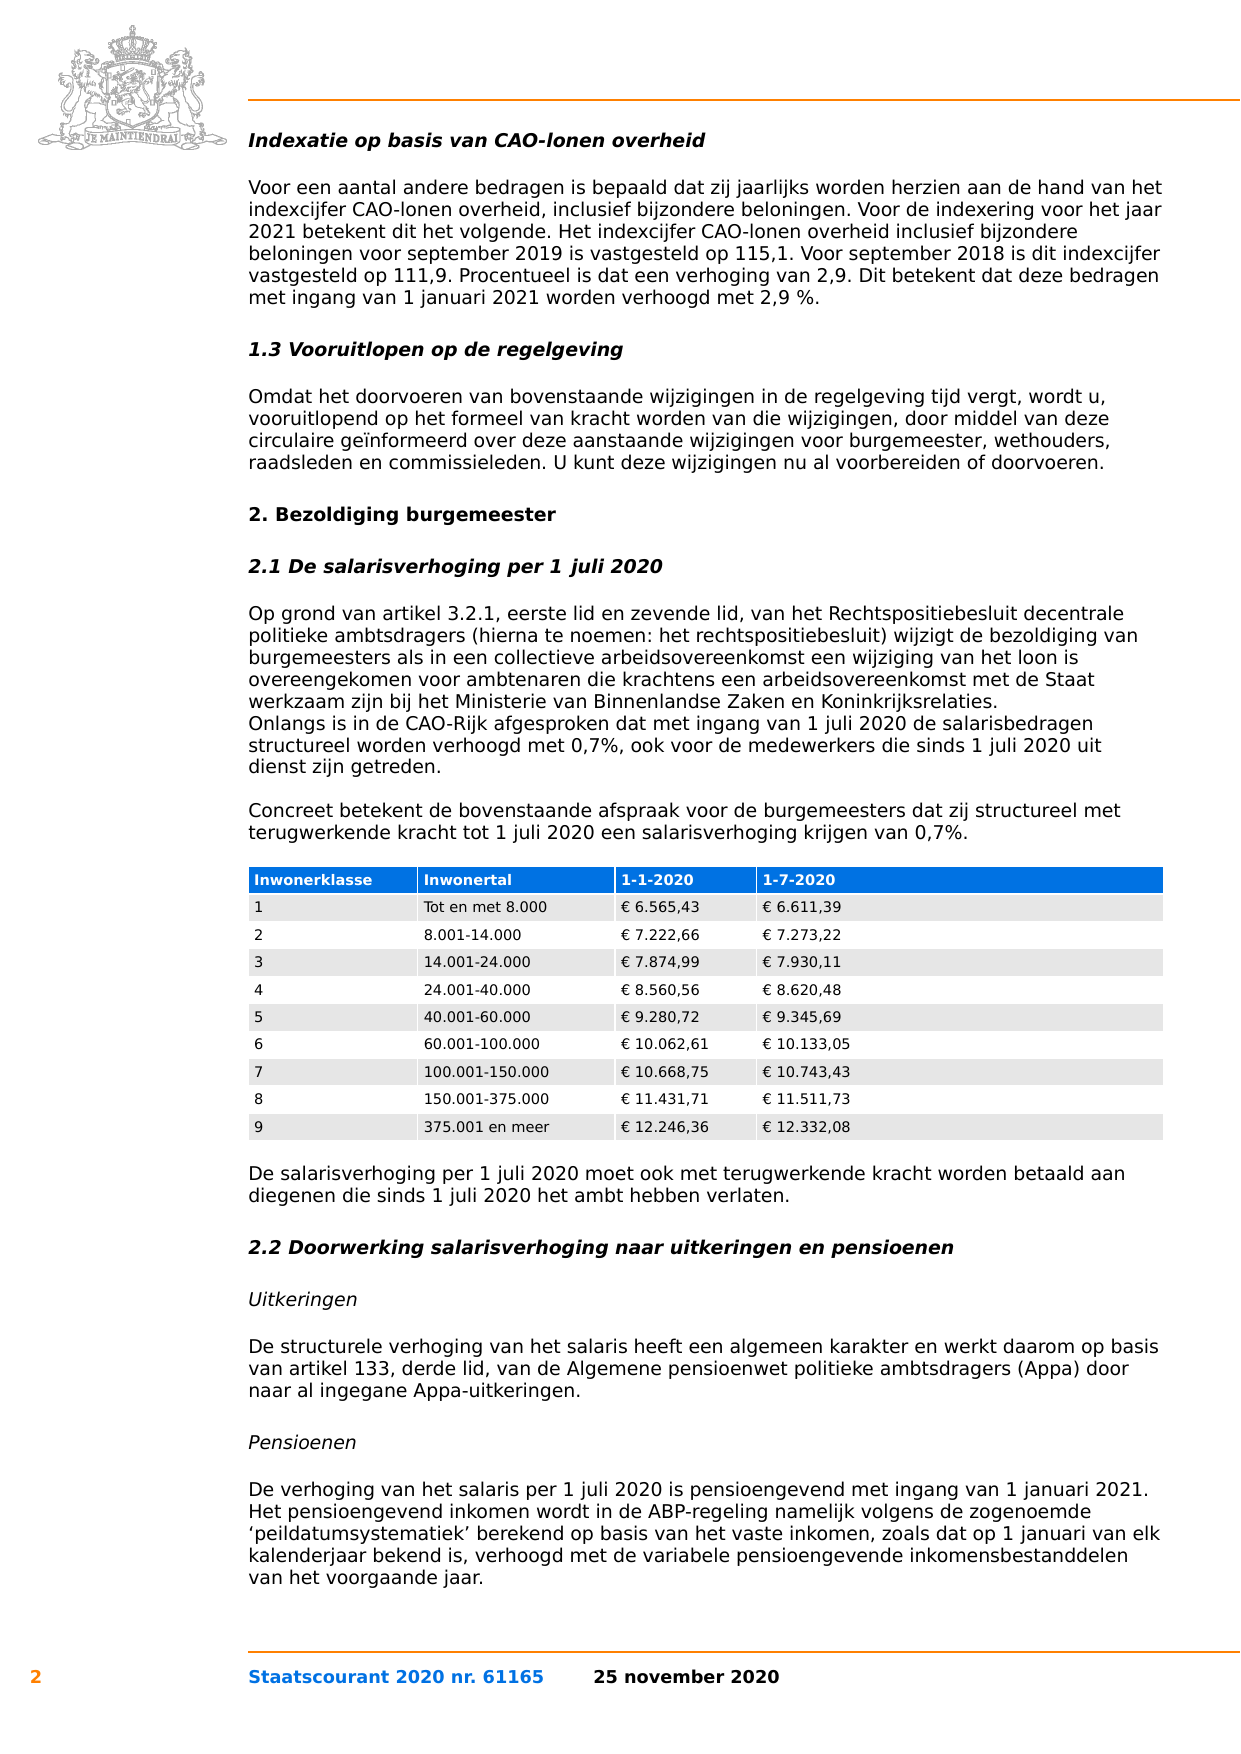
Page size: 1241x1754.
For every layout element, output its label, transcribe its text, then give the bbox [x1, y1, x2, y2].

table_cell € 9.345,69 [757, 1004, 1163, 1031]
table_cell Tot en met 8.000 [418, 895, 614, 921]
table_cell 8 [249, 1086, 417, 1113]
table_cell € 10.133,05 [757, 1032, 1163, 1058]
table_header 1-1-2020 [616, 867, 756, 893]
table_header Inwonertal [418, 867, 614, 893]
text Voor een aantal andere bedragen is bepaald dat zij jaarlijks worden herzien aan de hand van het indexcijfer CAO-lonen overheid, inclusief bijzondere beloningen. Voor de indexering voor het jaar 2021 betekent dit het volgende. Het indexcijfer CAO-lonen overheid inclusief bijzondere beloningen voor september 2019 is vastgesteld op 115,1. Voor september 2018 is dit indexcijfer vastgesteld op 111,9. Procentueel is dat een verhoging van 2,9. Dit betekent dat deze bedragen met ingang van 1 januari 2021 worden verhoogd met 2,9 %. [248, 177, 1163, 309]
table_cell € 7.273,22 [757, 922, 1163, 948]
table_cell € 12.246,36 [616, 1114, 756, 1140]
table_cell € 7.222,66 [616, 922, 756, 948]
table_cell 2 [249, 922, 417, 948]
table_cell 14.001-24.000 [418, 949, 614, 976]
table_cell 8.001-14.000 [418, 922, 614, 948]
subtitle Pensioenen [248, 1432, 1163, 1454]
table_cell 40.001-60.000 [418, 1004, 614, 1031]
table_header Inwonerklasse [249, 867, 417, 893]
subtitle Indexatie op basis van CAO-lonen overheid [248, 130, 1163, 152]
table_cell € 7.930,11 [757, 949, 1163, 976]
subtitle 1.3 Vooruitlopen op de regelgeving [248, 339, 1163, 361]
table_cell € 7.874,99 [616, 949, 756, 976]
text De salarisverhoging per 1 juli 2020 moet ook met terugwerkende kracht worden betaald aan diegenen die sinds 1 juli 2020 het ambt hebben verlaten. [248, 1163, 1163, 1207]
table_cell € 6.611,39 [757, 895, 1163, 921]
table_cell € 10.062,61 [616, 1032, 756, 1058]
table_cell € 11.431,71 [616, 1086, 756, 1113]
table_cell 3 [249, 949, 417, 976]
table_cell 5 [249, 1004, 417, 1031]
picture [38, 25, 227, 150]
table_cell 4 [249, 977, 417, 1003]
table_cell € 10.743,43 [757, 1059, 1163, 1085]
text Concreet betekent de bovenstaande afspraak voor de burgemeesters dat zij structureel met terugwerkende kracht tot 1 juli 2020 een salarisverhoging krijgen van 0,7%. [248, 800, 1163, 844]
table_cell 6 [249, 1032, 417, 1058]
table_cell 1 [249, 895, 417, 921]
table_cell 150.001-375.000 [418, 1086, 614, 1113]
table_cell € 12.332,08 [757, 1114, 1163, 1140]
table_cell € 8.560,56 [616, 977, 756, 1003]
subtitle 2. Bezoldiging burgemeester [248, 504, 1163, 526]
table_cell € 6.565,43 [616, 895, 756, 921]
table_cell € 9.280,72 [616, 1004, 756, 1031]
text Onlangs is in de CAO-Rijk afgesproken dat met ingang van 1 juli 2020 de salarisbedragen structureel worden verhoogd met 0,7%, ook voor de medewerkers die sinds 1 juli 2020 uit dienst zijn getreden. [248, 712, 1163, 778]
text Op grond van artikel 3.2.1, eerste lid en zevende lid, van het Rechtspositiebesluit decentrale politieke ambtsdragers (hierna te noemen: het rechtspositiebesluit) wijzigt de bezoldiging van burgemeesters als in een collectieve arbeidsovereenkomst een wijziging van het loon is overeengekomen voor ambtenaren die krachtens een arbeidsovereenkomst met de Staat werkzaam zijn bij het Ministerie van Binnenlandse Zaken en Koninkrijksrelaties. [248, 603, 1163, 712]
table_cell 100.001-150.000 [418, 1059, 614, 1085]
table_cell € 10.668,75 [616, 1059, 756, 1085]
table_cell 60.001-100.000 [418, 1032, 614, 1058]
table_cell 375.001 en meer [418, 1114, 614, 1140]
text De verhoging van het salaris per 1 juli 2020 is pensioengevend met ingang van 1 januari 2021. Het pensioengevend inkomen wordt in de ABP-regeling namelijk volgens de zogenoemde ‘peildatumsystematiek’ berekend op basis van het vaste inkomen, zoals dat op 1 januari van elk kalenderjaar bekend is, verhoogd met de variabele pensioengevende inkomensbestanddelen van het voorgaande jaar. [248, 1479, 1163, 1589]
table_cell 24.001-40.000 [418, 977, 614, 1003]
subtitle Uitkeringen [248, 1289, 1163, 1311]
table_cell 7 [249, 1059, 417, 1085]
table_header 1-7-2020 [757, 867, 1163, 893]
subtitle 2.1 De salarisverhoging per 1 juli 2020 [248, 556, 1163, 578]
text De structurele verhoging van het salaris heeft een algemeen karakter en werkt daarom op basis van artikel 133, derde lid, van de Algemene pensioenwet politieke ambtsdragers (Appa) door naar al ingegane Appa-uitkeringen. [248, 1336, 1163, 1402]
subtitle 2.2 Doorwerking salarisverhoging naar uitkeringen en pensioenen [248, 1237, 1163, 1259]
text Omdat het doorvoeren van bovenstaande wijzigingen in de regelgeving tijd vergt, wordt u, vooruitlopend op het formeel van kracht worden van die wijzigingen, door middel van deze circulaire geïnformeerd over deze aanstaande wijzigingen voor burgemeester, wethouders, raadsleden en commissieleden. U kunt deze wijzigingen nu al voorbereiden of doorvoeren. [248, 386, 1163, 474]
table_cell € 11.511,73 [757, 1086, 1163, 1113]
table_cell € 8.620,48 [757, 977, 1163, 1003]
table_cell 9 [249, 1114, 417, 1140]
